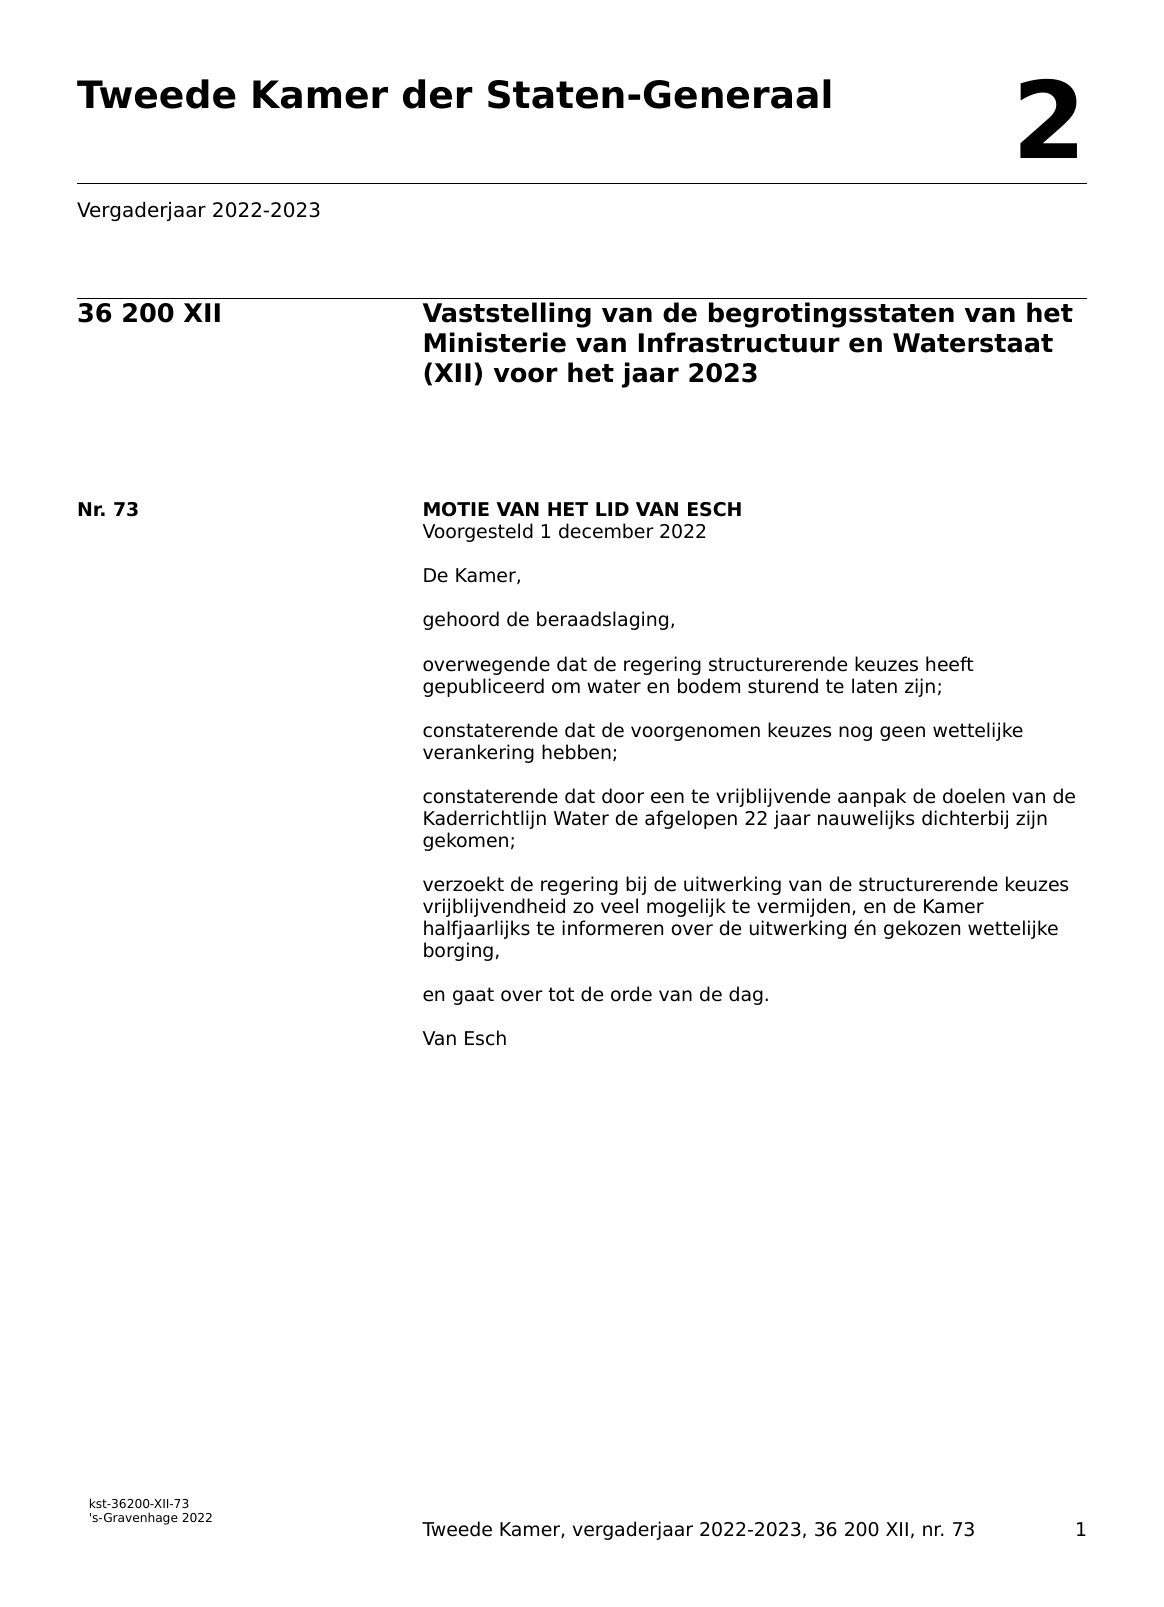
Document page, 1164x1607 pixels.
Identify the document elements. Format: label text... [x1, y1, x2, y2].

text constaterende dat de voorgenomen keuzes nog geen wettelijke verankering hebben; [422, 720, 1087, 764]
text 's-Gravenhage 2022 [88, 1511, 323, 1525]
text constaterende dat door een te vrijblijvende aanpak de doelen van de Kaderrichtlijn Water de afgelopen 22 jaar nauwelijks dichterbij zijn gekomen; [422, 786, 1087, 852]
text De Kamer, [422, 565, 1087, 587]
text verzoekt de regering bij de uitwerking van de structurerende keuzes vrijblijvendheid zo veel mogelijk te vermijden, en de Kamer halfjaarlijks te informeren over de uitwerking én gekozen wettelijke borging, [422, 874, 1087, 962]
table_header Tweede Kamer der Staten-Generaal [77, 59, 886, 183]
table_header 2 [886, 59, 1087, 183]
text gehoord de beraadslaging, [422, 609, 1087, 631]
subtitle Nr. 73 MOTIE VAN HET LID VAN ESCH [77, 499, 1087, 521]
table_cell Vergaderjaar 2022-2023 [77, 184, 1087, 298]
text overwegende dat de regering structurerende keuzes heeft gepubliceerd om water en bodem sturend te laten zijn; [422, 653, 1087, 697]
text Voorgesteld 1 december 2022 [422, 521, 1087, 543]
subtitle 36 200 XII Vaststelling van de begrotingsstaten van het Ministerie van Infrastructuur en Waterstaat (XII) voor het jaar 2023 [77, 299, 1087, 388]
text Van Esch [422, 1028, 1087, 1050]
text kst-36200-XII-73 [88, 1497, 323, 1511]
text en gaat over tot de orde van de dag. [422, 984, 1087, 1006]
